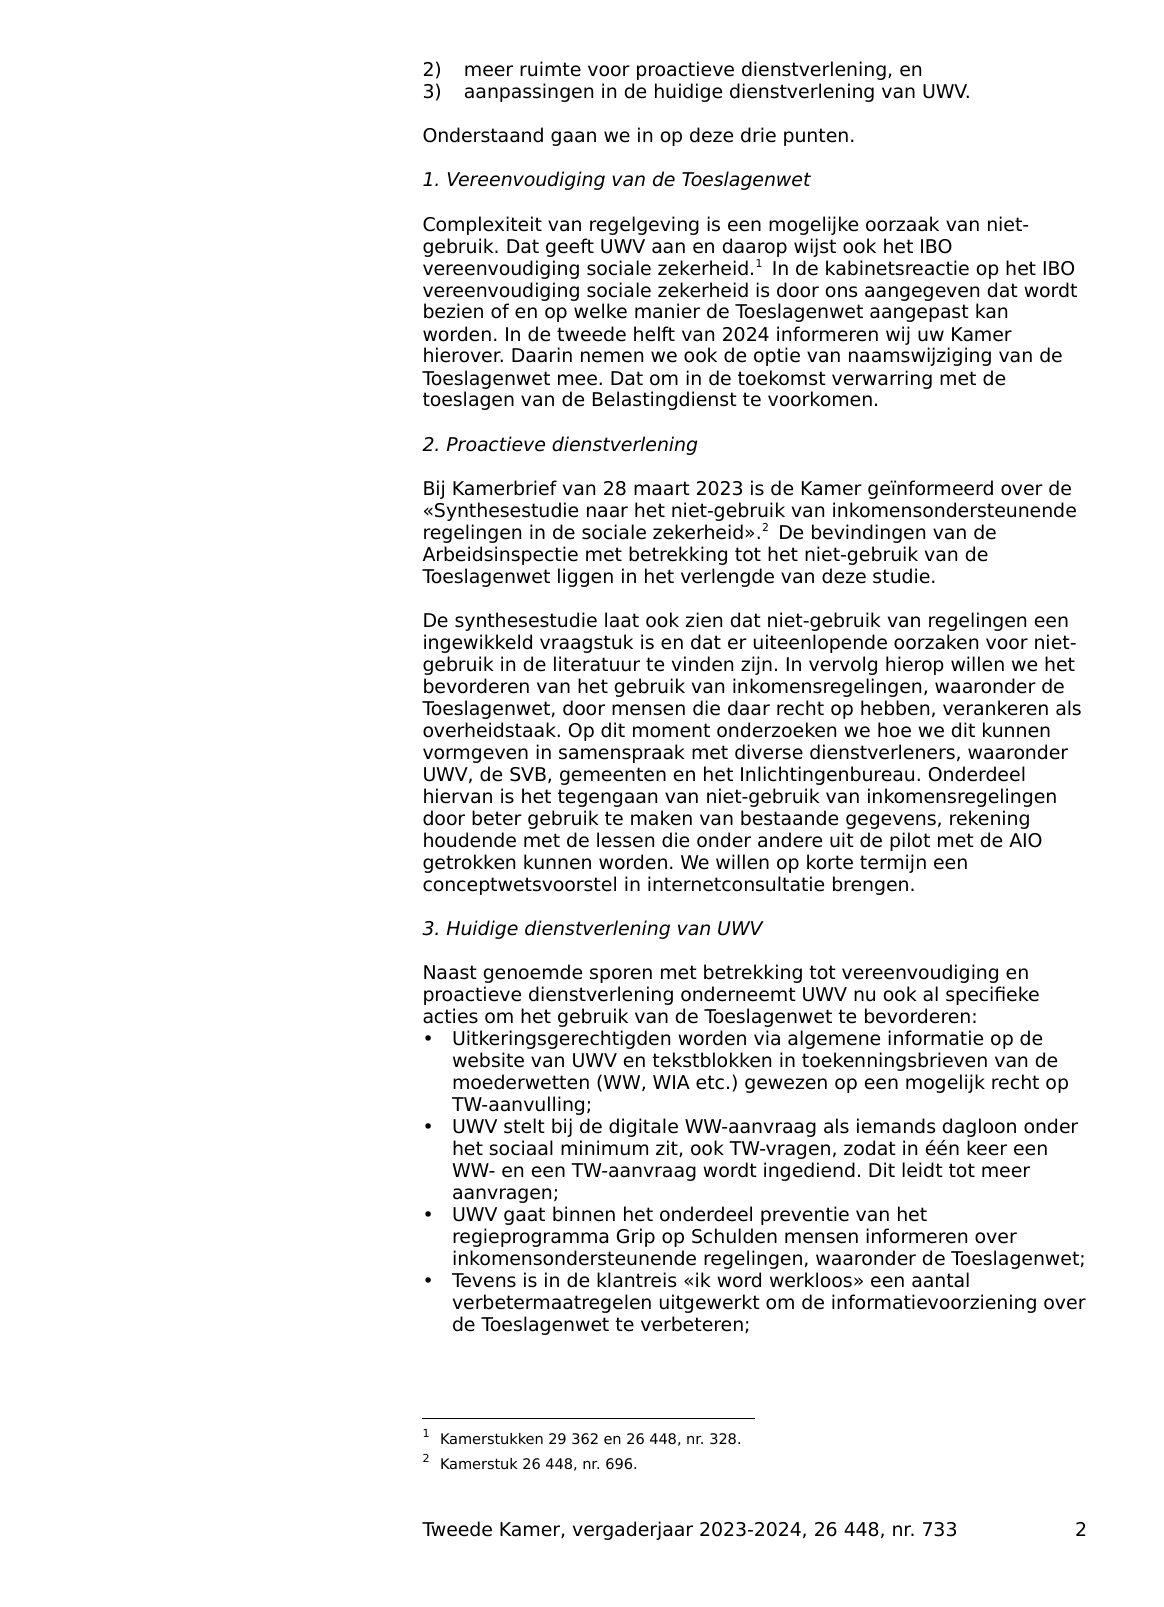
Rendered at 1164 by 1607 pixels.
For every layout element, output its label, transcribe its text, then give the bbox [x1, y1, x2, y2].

subtitle 3. Huidige dienstverlening van UWV [422, 918, 1087, 940]
text Kamerstukken 29 362 en 26 448, nr. 328. [422, 1427, 1087, 1449]
text • UWV stelt bij de digitale WW-aanvraag als iemands dagloon onder het sociaal minimum zit, ook TW-vragen, zodat in één keer een WW- en een TW-aanvraag wordt ingediend. Dit leidt tot meer aanvragen; [422, 1116, 1087, 1204]
subtitle 2. Proactieve dienstverlening [422, 433, 1087, 456]
text • UWV gaat binnen het onderdeel preventie van het regieprogramma Grip op Schulden mensen informeren over inkomensondersteunende regelingen, waaronder de Toeslagenwet; [422, 1204, 1087, 1269]
text Bij Kamerbrief van 28 maart 2023 is de Kamer geïnformeerd over de «Synthesestudie naar het niet-gebruik van inkomensondersteunende regelingen in de sociale zekerheid». De bevindingen van de Arbeidsinspectie met betrekking tot het niet-gebruik van de Toeslagenwet liggen in het verlengde van deze studie. [422, 478, 1087, 588]
text De synthesestudie laat ook zien dat niet-gebruik van regelingen een ingewikkeld vraagstuk is en dat er uiteenlopende oorzaken voor niet-gebruik in de literatuur te vinden zijn. In vervolg hierop willen we het bevorderen van het gebruik van inkomensregelingen, waaronder de Toeslagenwet, door mensen die daar recht op hebben, verankeren als overheidstaak. Op dit moment onderzoeken we hoe we dit kunnen vormgeven in samenspraak met diverse dienstverleners, waaronder UWV, de SVB, gemeenten en het Inlichtingenbureau. Onderdeel hiervan is het tegengaan van niet-gebruik van inkomensregelingen door beter gebruik te maken van bestaande gegevens, rekening houdende met de lessen die onder andere uit de pilot met de AIO getrokken kunnen worden. We willen op korte termijn een conceptwetsvoorstel in internetconsultatie brengen. [422, 610, 1087, 896]
subtitle 1. Vereenvoudiging van de Toeslagenwet [422, 169, 1087, 191]
text Kamerstuk 26 448, nr. 696. [422, 1452, 1087, 1474]
text Complexiteit van regelgeving is een mogelijke oorzaak van niet-gebruik. Dat geeft UWV aan en daarop wijst ook het IBO vereenvoudiging sociale zekerheid. In de kabinetsreactie op het IBO vereenvoudiging sociale zekerheid is door ons aangegeven dat wordt bezien of en op welke manier de Toeslagenwet aangepast kan worden. In de tweede helft van 2024 informeren wij uw Kamer hierover. Daarin nemen we ook de optie van naamswijziging van de Toeslagenwet mee. Dat om in de toekomst verwarring met de toeslagen van de Belastingdienst te voorkomen. [422, 213, 1087, 411]
text • Uitkeringsgerechtigden worden via algemene informatie op de website van UWV en tekstblokken in toekenningsbrieven van de moederwetten (WW, WIA etc.) gewezen op een mogelijk recht op TW-aanvulling; [422, 1028, 1087, 1116]
text 3) aanpassingen in de huidige dienstverlening van UWV. [422, 81, 1087, 103]
text Naast genoemde sporen met betrekking tot vereenvoudiging en proactieve dienstverlening onderneemt UWV nu ook al specifieke acties om het gebruik van de Toeslagenwet te bevorderen: [422, 962, 1087, 1028]
text 2) meer ruimte voor proactieve dienstverlening, en [422, 59, 1087, 81]
text • Tevens is in de klantreis «ik word werkloos» een aantal verbetermaatregelen uitgewerkt om de informatievoorziening over de Toeslagenwet te verbeteren; [422, 1269, 1087, 1336]
text Onderstaand gaan we in op deze drie punten. [422, 125, 1087, 147]
